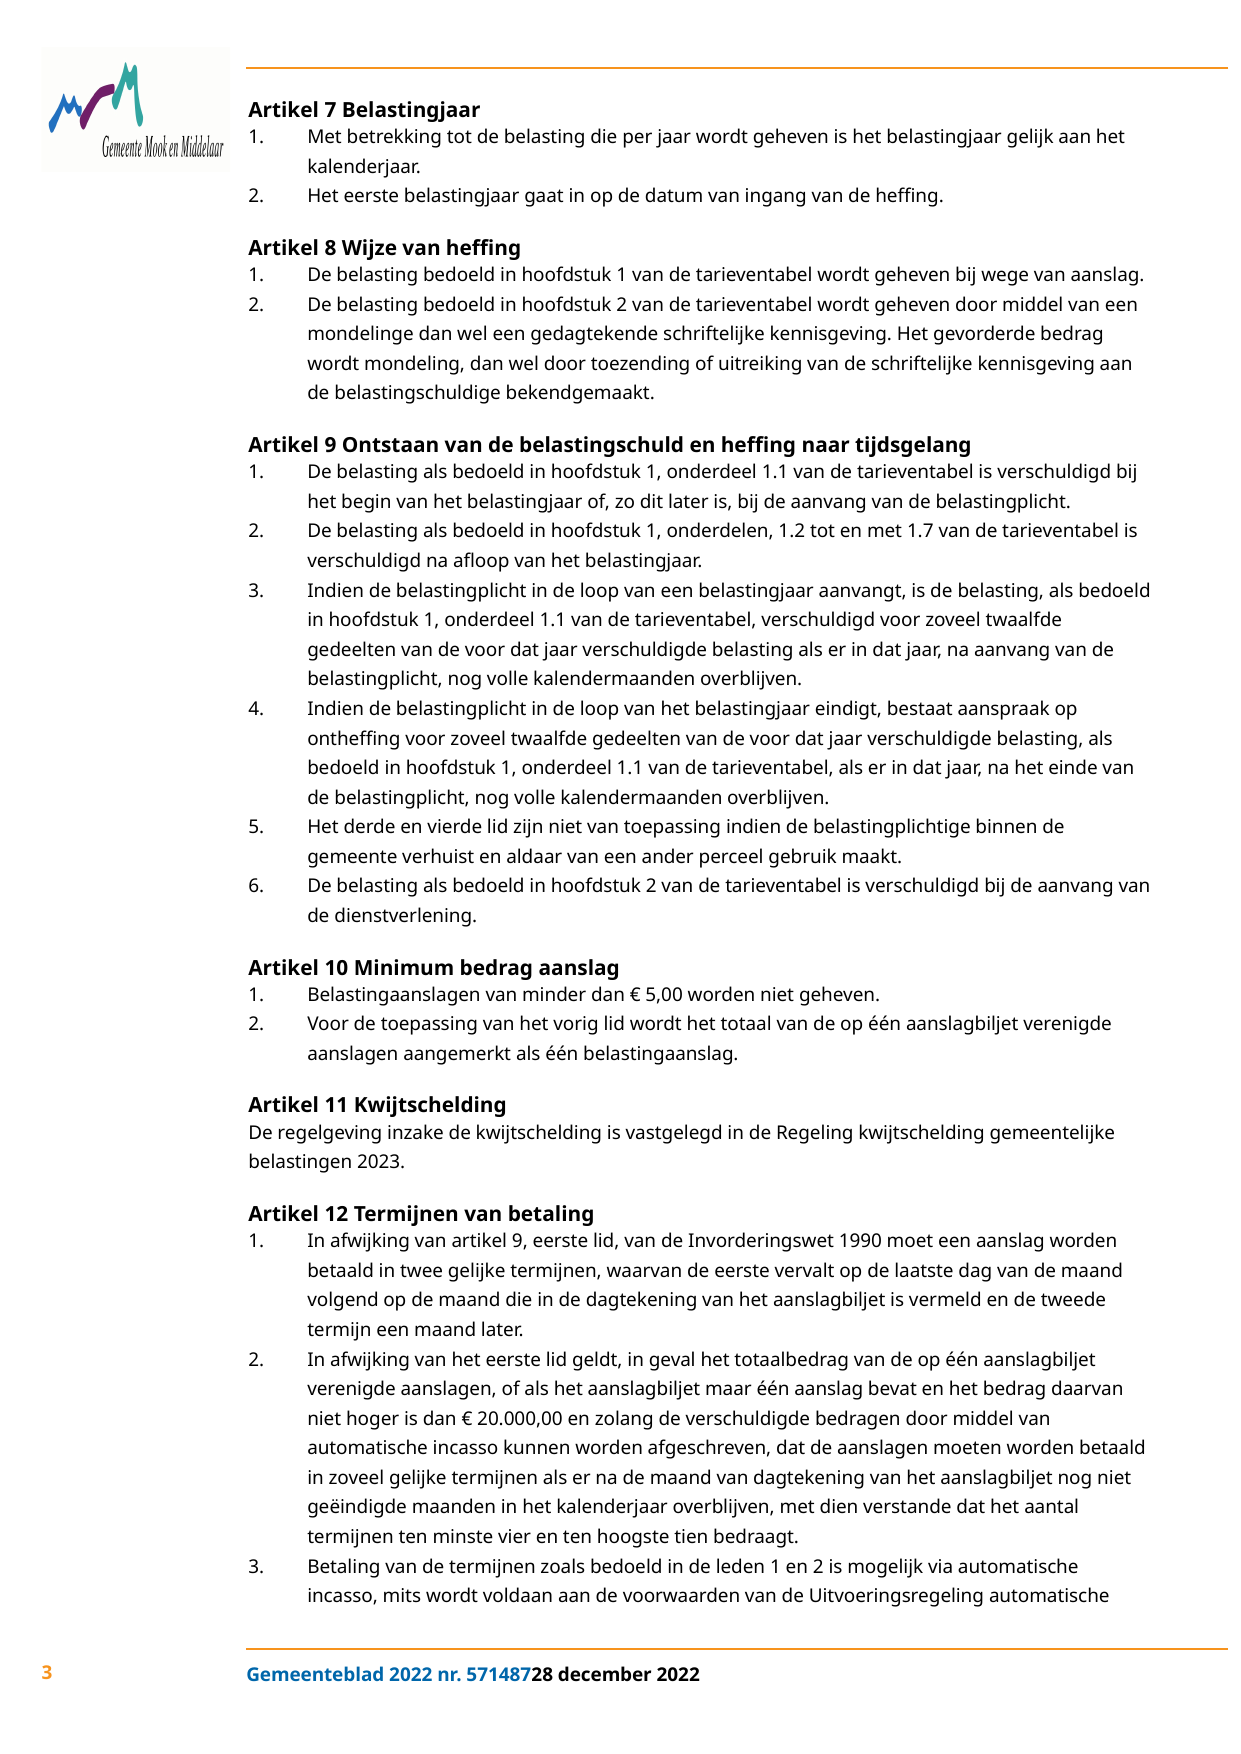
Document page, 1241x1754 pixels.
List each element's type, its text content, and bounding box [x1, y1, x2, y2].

list De belasting als bedoeld in hoofdstuk 1, onderdeel 1.1 van de tarieventabel is verschuldigd bij het begin van het belastingjaar of, zo dit later is, bij de aanvang van de belastingplicht. [248, 458, 1152, 514]
list In afwijking van het eerste lid geldt, in geval het totaalbedrag van de op één aanslagbiljet verenigde aanslagen, of als het aanslagbiljet maar één aanslag bevat en het bedrag daarvan niet hoger is dan € 20.000,00 en zolang de verschuldigde bedragen door middel van automatische incasso kunnen worden afgeschreven, dat de aanslagen moeten worden betaald in zoveel gelijke termijnen als er na de maand van dagtekening van het aanslagbiljet nog niet geëindigde maanden in het kalenderjaar overblijven, met dien verstande dat het aantal termijnen ten minste vier en ten hoogste tien bedraagt. [248, 1346, 1152, 1549]
list Voor de toepassing van het vorig lid wordt het totaal van de op één aanslagbiljet verenigde aanslagen aangemerkt als één belastingaanslag. [248, 1011, 1152, 1066]
text Artikel 12 Termijnen van betaling [248, 1199, 1152, 1227]
list Betaling van de termijnen zoals bedoeld in de leden 1 en 2 is mogelijk via automatische incasso, mits wordt voldaan aan de voorwaarden van de Uitvoeringsregeling automatische [248, 1553, 1152, 1608]
list Indien de belastingplicht in de loop van het belastingjaar eindigt, bestaat aanspraak op ontheffing voor zoveel twaalfde gedeelten van de voor dat jaar verschuldigde belasting, als bedoeld in hoofdstuk 1, onderdeel 1.1 van de tarieventabel, als er in dat jaar, na het einde van de belastingplicht, nog volle kalendermaanden overblijven. [248, 695, 1152, 809]
list Het eerste belastingjaar gaat in op de datum van ingang van de heffing. [248, 182, 1152, 208]
list De belasting als bedoeld in hoofdstuk 1, onderdelen, 1.2 tot en met 1.7 van de tarieventabel is verschuldigd na afloop van het belastingjaar. [248, 518, 1152, 573]
list Met betrekking tot de belasting die per jaar wordt geheven is het belastingjaar gelijk aan het kalenderjaar. [248, 123, 1152, 178]
text Artikel 9 Ontstaan van de belastingschuld en heffing naar tijdsgelang [248, 430, 1152, 458]
list De belasting als bedoeld in hoofdstuk 2 van de tarieventabel is verschuldigd bij de aanvang van de dienstverlening. [248, 873, 1152, 928]
list In afwijking van artikel 9, eerste lid, van de Invorderingswet 1990 moet een aanslag worden betaald in twee gelijke termijnen, waarvan de eerste vervalt op de laatste dag van de maand volgend op de maand die in de dagtekening van het aanslagbiljet is vermeld en de tweede termijn een maand later. [248, 1227, 1152, 1342]
picture [41, 47, 231, 172]
list Indien de belastingplicht in de loop van een belastingjaar aanvangt, is de belasting, als bedoeld in hoofdstuk 1, onderdeel 1.1 van de tarieventabel, verschuldigd voor zoveel twaalfde gedeelten van de voor dat jaar verschuldigde belasting als er in dat jaar, na aanvang van de belastingplicht, nog volle kalendermaanden overblijven. [248, 577, 1152, 691]
list De belasting bedoeld in hoofdstuk 2 van de tarieventabel wordt geheven door middel van een mondelinge dan wel een gedagtekende schriftelijke kennisgeving. Het gevorderde bedrag wordt mondeling, dan wel door toezending of uitreiking van de schriftelijke kennisgeving aan de belastingschuldige bekendgemaakt. [248, 291, 1152, 405]
text Artikel 11 Kwijtschelding [248, 1091, 1152, 1119]
text Artikel 10 Minimum bedrag aanslag [248, 953, 1152, 981]
list Het derde en vierde lid zijn niet van toepassing indien de belastingplichtige binnen de gemeente verhuist en aldaar van een ander perceel gebruik maakt. [248, 813, 1152, 869]
list De belasting bedoeld in hoofdstuk 1 van de tarieventabel wordt geheven bij wege van aanslag. [248, 261, 1152, 287]
text De regelgeving inzake de kwijtschelding is vastgelegd in de Regeling kwijtschelding gemeentelijke belastingen 2023. [248, 1119, 1152, 1174]
text Artikel 7 Belastingjaar [248, 95, 1152, 123]
list Belastingaanslagen van minder dan € 5,00 worden niet geheven. [248, 981, 1152, 1007]
text Artikel 8 Wijze van heffing [248, 233, 1152, 261]
